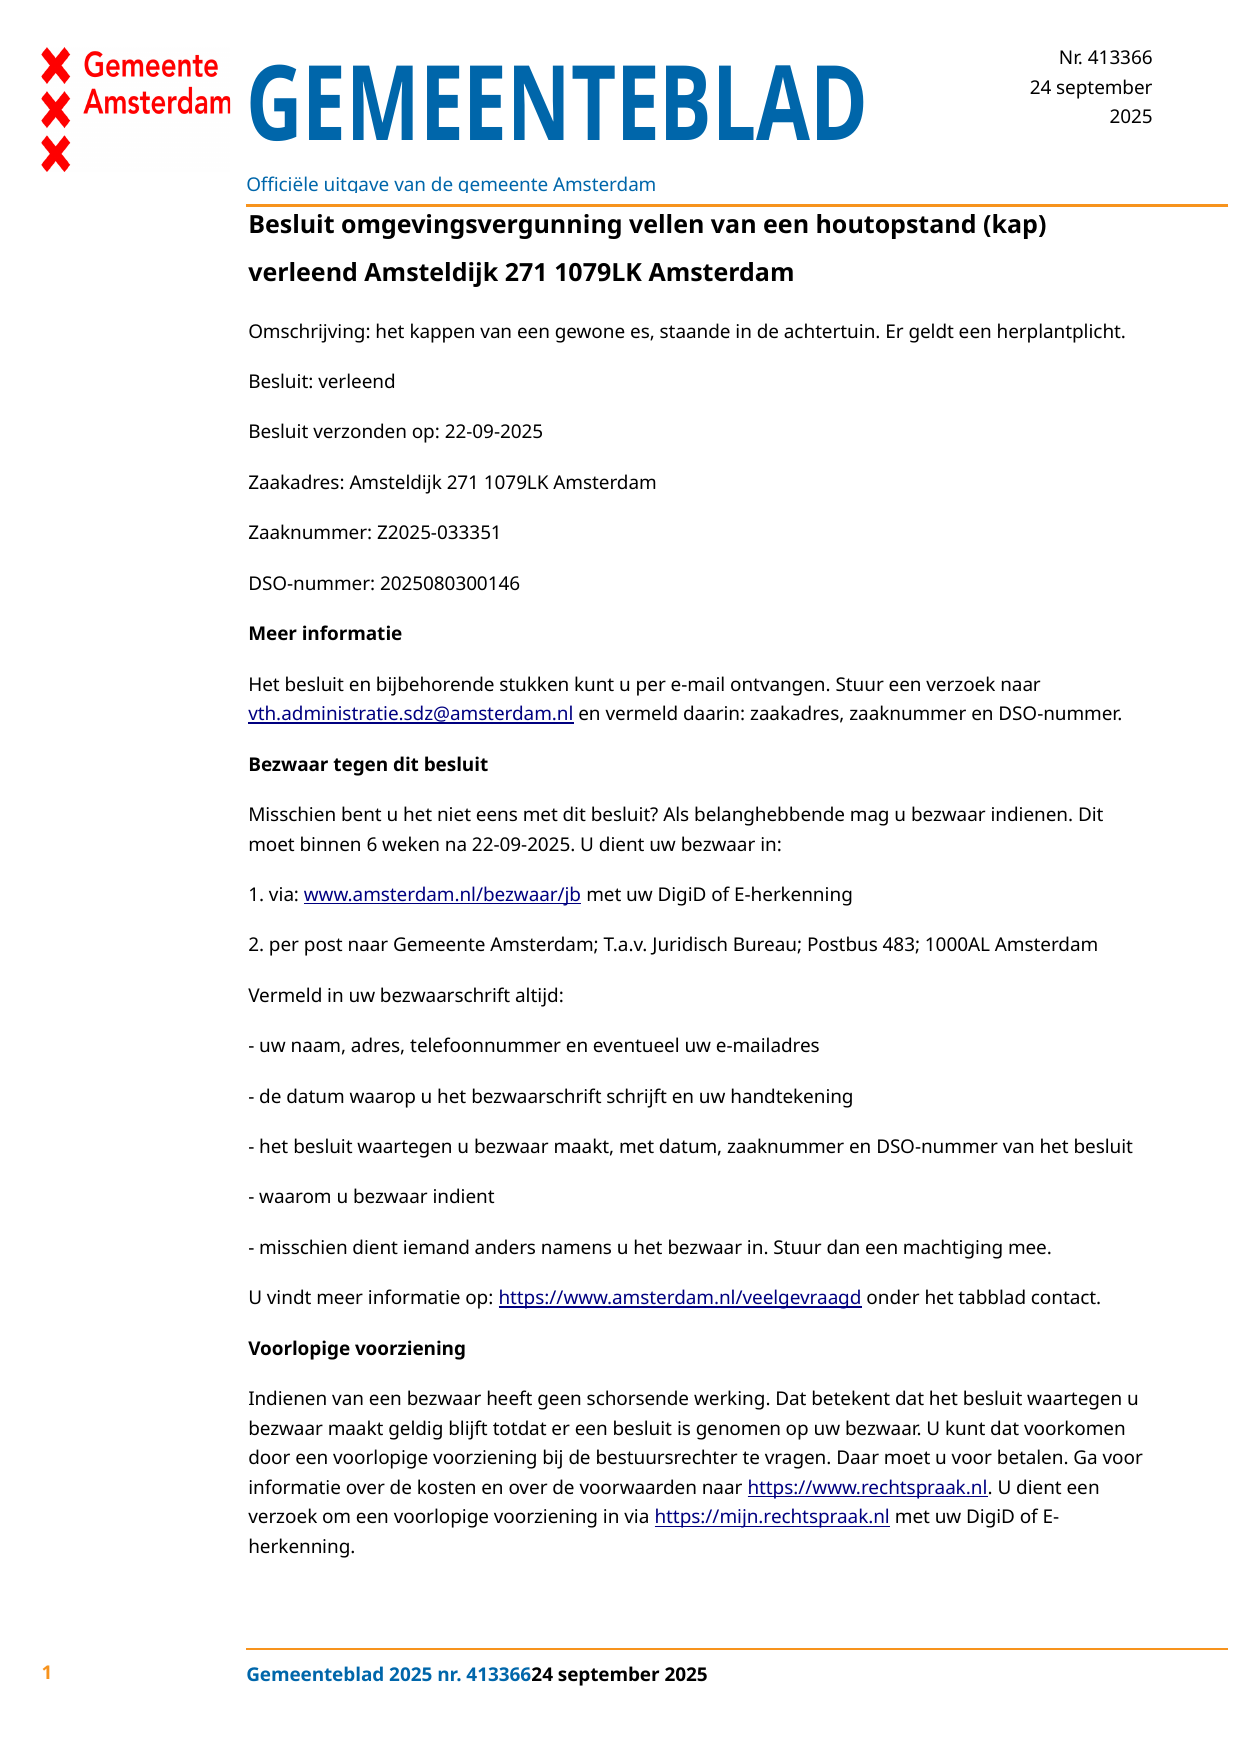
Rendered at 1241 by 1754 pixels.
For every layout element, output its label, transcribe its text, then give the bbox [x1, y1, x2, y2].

text 1. via: www.amsterdam.nl/bezwaar/jb met uw DigiD of E-herkenning [248, 881, 1152, 907]
text - de datum waarop u het bezwaarschrift schrijft en uw handtekening [248, 1083, 1152, 1109]
text Het besluit en bijbehorende stukken kunt u per e-mail ontvangen. Stuur een verzoek naar vth.administratie.sdz@amsterdam.nl en vermeld daarin: zaakadres, zaaknummer en DSO-nummer. [248, 671, 1152, 726]
text Zaakadres: Amsteldijk 271 1079LK Amsterdam [248, 469, 1152, 495]
text Misschien bent u het niet eens met dit besluit? Als belanghebbende mag u bezwaar indienen. Dit moet binnen 6 weken na 22-09-2025. U dient uw bezwaar in: [248, 801, 1152, 857]
text - uw naam, adres, telefoonnummer en eventueel uw e-mailadres [248, 1032, 1152, 1058]
text Besluit verzonden op: 22-09-2025 [248, 419, 1152, 444]
text Besluit omgevingsvergunning vellen van een houtopstand (kap) verleend Amsteldijk 271 1079LK Amsterdam [248, 207, 1152, 288]
text Meer informatie [248, 620, 1152, 646]
text DSO-nummer: 2025080300146 [248, 570, 1152, 596]
text U vindt meer informatie op: https://www.amsterdam.nl/veelgevraagd onder het tabblad contact. [248, 1284, 1152, 1310]
text - het besluit waartegen u bezwaar maakt, met datum, zaaknummer en DSO-nummer van het besluit [248, 1133, 1152, 1159]
text - misschien dient iemand anders namens u het bezwaar in. Stuur dan een machtiging mee. [248, 1234, 1152, 1260]
text Omschrijving: het kappen van een gewone es, staande in de achtertuin. Er geldt een herplantplicht. [248, 318, 1152, 344]
text Indienen van een bezwaar heeft geen schorsende werking. Dat betekent dat het besluit waartegen u bezwaar maakt geldig blijft totdat er een besluit is genomen op uw bezwaar. U kunt dat voorkomen door een voorlopige voorziening bij de bestuursrechter te vragen. Daar moet u voor betalen. Ga voor informatie over de kosten en over de voorwaarden naar https://www.rechtspraak.nl. U dient een verzoek om een voorlopige voorziening in via https://mijn.rechtspraak.nl met uw DigiD of E-herkenning. [248, 1385, 1152, 1559]
text Vermeld in uw bezwaarschrift altijd: [248, 982, 1152, 1008]
text - waarom u bezwaar indient [248, 1184, 1152, 1209]
text Besluit: verleend [248, 368, 1152, 394]
text Zaaknummer: Z2025-033351 [248, 519, 1152, 545]
text 2. per post naar Gemeente Amsterdam; T.a.v. Juridisch Bureau; Postbus 483; 1000AL Amsterdam [248, 932, 1152, 957]
text Bezwaar tegen dit besluit [248, 751, 1152, 777]
text Voorlopige voorziening [248, 1335, 1152, 1361]
picture [41, 47, 231, 172]
